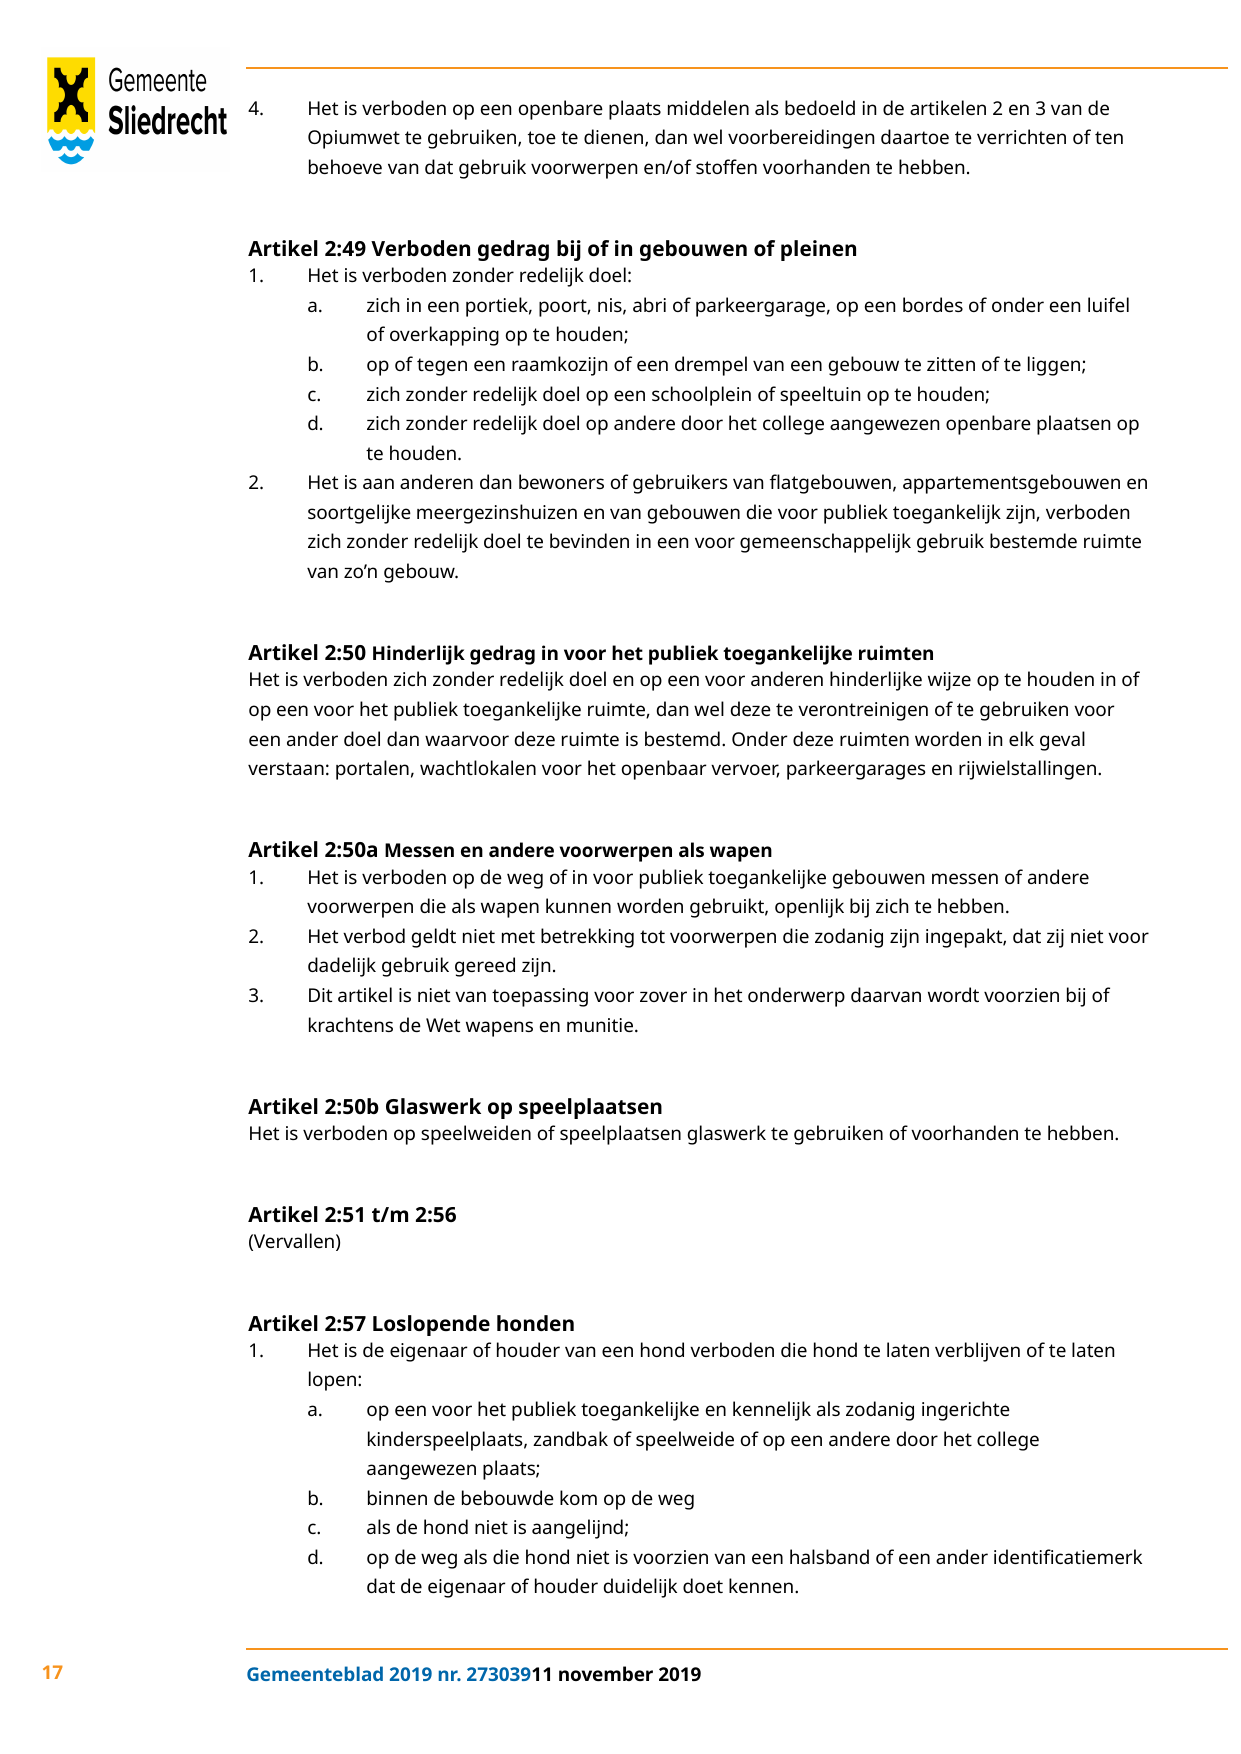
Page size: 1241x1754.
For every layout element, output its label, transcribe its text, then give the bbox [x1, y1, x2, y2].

list Dit artikel is niet van toepassing voor zover in het onderwerp daarvan wordt voorzien bij of krachtens de Wet wapens en munitie. [248, 982, 1152, 1037]
picture [41, 47, 231, 172]
list als de hond niet is aangelijnd; [307, 1514, 1152, 1540]
list op de weg als die hond niet is voorzien van een halsband of een ander identificatiemerk dat de eigenaar of houder duidelijk doet kennen. [307, 1544, 1152, 1599]
list binnen de bebouwde kom op de weg [307, 1485, 1152, 1511]
text Artikel 2:57 Loslopende honden [248, 1309, 1152, 1337]
text Artikel 2:50 Hinderlijk gedrag in voor het publiek toegankelijke ruimten [248, 638, 1152, 667]
list op of tegen een raamkozijn of een drempel van een gebouw te zitten of te liggen; [307, 351, 1152, 377]
list Het verbod geldt niet met betrekking tot voorwerpen die zodanig zijn ingepakt, dat zij niet voor dadelijk gebruik gereed zijn. [248, 923, 1152, 978]
list Het is de eigenaar of houder van een hond verboden die hond te laten verblijven of te laten lopen: [248, 1337, 1152, 1392]
list zich in een portiek, poort, nis, abri of parkeergarage, op een bordes of onder een luifel of overkapping op te houden; [307, 292, 1152, 347]
list Het is aan anderen dan bewoners of gebruikers van flatgebouwen, appartementsgebouwen en soortgelijke meergezinshuizen en van gebouwen die voor publiek toegankelijk zijn, verboden zich zonder redelijk doel te bevinden in een voor gemeenschappelijk gebruik bestemde ruimte van zo’n gebouw. [248, 469, 1152, 584]
list zich zonder redelijk doel op andere door het college aangewezen openbare plaatsen op te houden. [307, 410, 1152, 466]
list Het is verboden zonder redelijk doel: [248, 262, 1152, 288]
text Artikel 2:50b Glaswerk op speelplaatsen [248, 1092, 1152, 1120]
list Het is verboden op de weg of in voor publiek toegankelijke gebouwen messen of andere voorwerpen die als wapen kunnen worden gebruikt, openlijk bij zich te hebben. [248, 864, 1152, 919]
text Het is verboden op speelweiden of speelplaatsen glaswerk te gebruiken of voorhanden te hebben. [248, 1120, 1152, 1146]
list op een voor het publiek toegankelijke en kennelijk als zodanig ingerichte kinderspeelplaats, zandbak of speelweide of op een andere door het college aangewezen plaats; [307, 1396, 1152, 1481]
list zich zonder redelijk doel op een schoolplein of speeltuin op te houden; [307, 381, 1152, 406]
list Het is verboden op een openbare plaats middelen als bedoeld in de artikelen 2 en 3 van de Opiumwet te gebruiken, toe te dienen, dan wel voorbereidingen daartoe te verrichten of ten behoeve van dat gebruik voorwerpen en/of stoffen voorhanden te hebben. [248, 95, 1152, 180]
text (Vervallen) [248, 1229, 1152, 1254]
text Artikel 2:50a Messen en andere voorwerpen als wapen [248, 835, 1152, 864]
text Artikel 2:49 Verboden gedrag bij of in gebouwen of pleinen [248, 234, 1152, 262]
text Artikel 2:51 t/m 2:56 [248, 1200, 1152, 1229]
text Het is verboden zich zonder redelijk doel en op een voor anderen hinderlijke wijze op te houden in of op een voor het publiek toegankelijke ruimte, dan wel deze te verontreinigen of te gebruiken voor een ander doel dan waarvoor deze ruimte is bestemd. Onder deze ruimten worden in elk geval verstaan: portalen, wachtlokalen voor het openbaar vervoer, parkeergarages en rijwielstallingen. [248, 667, 1152, 781]
